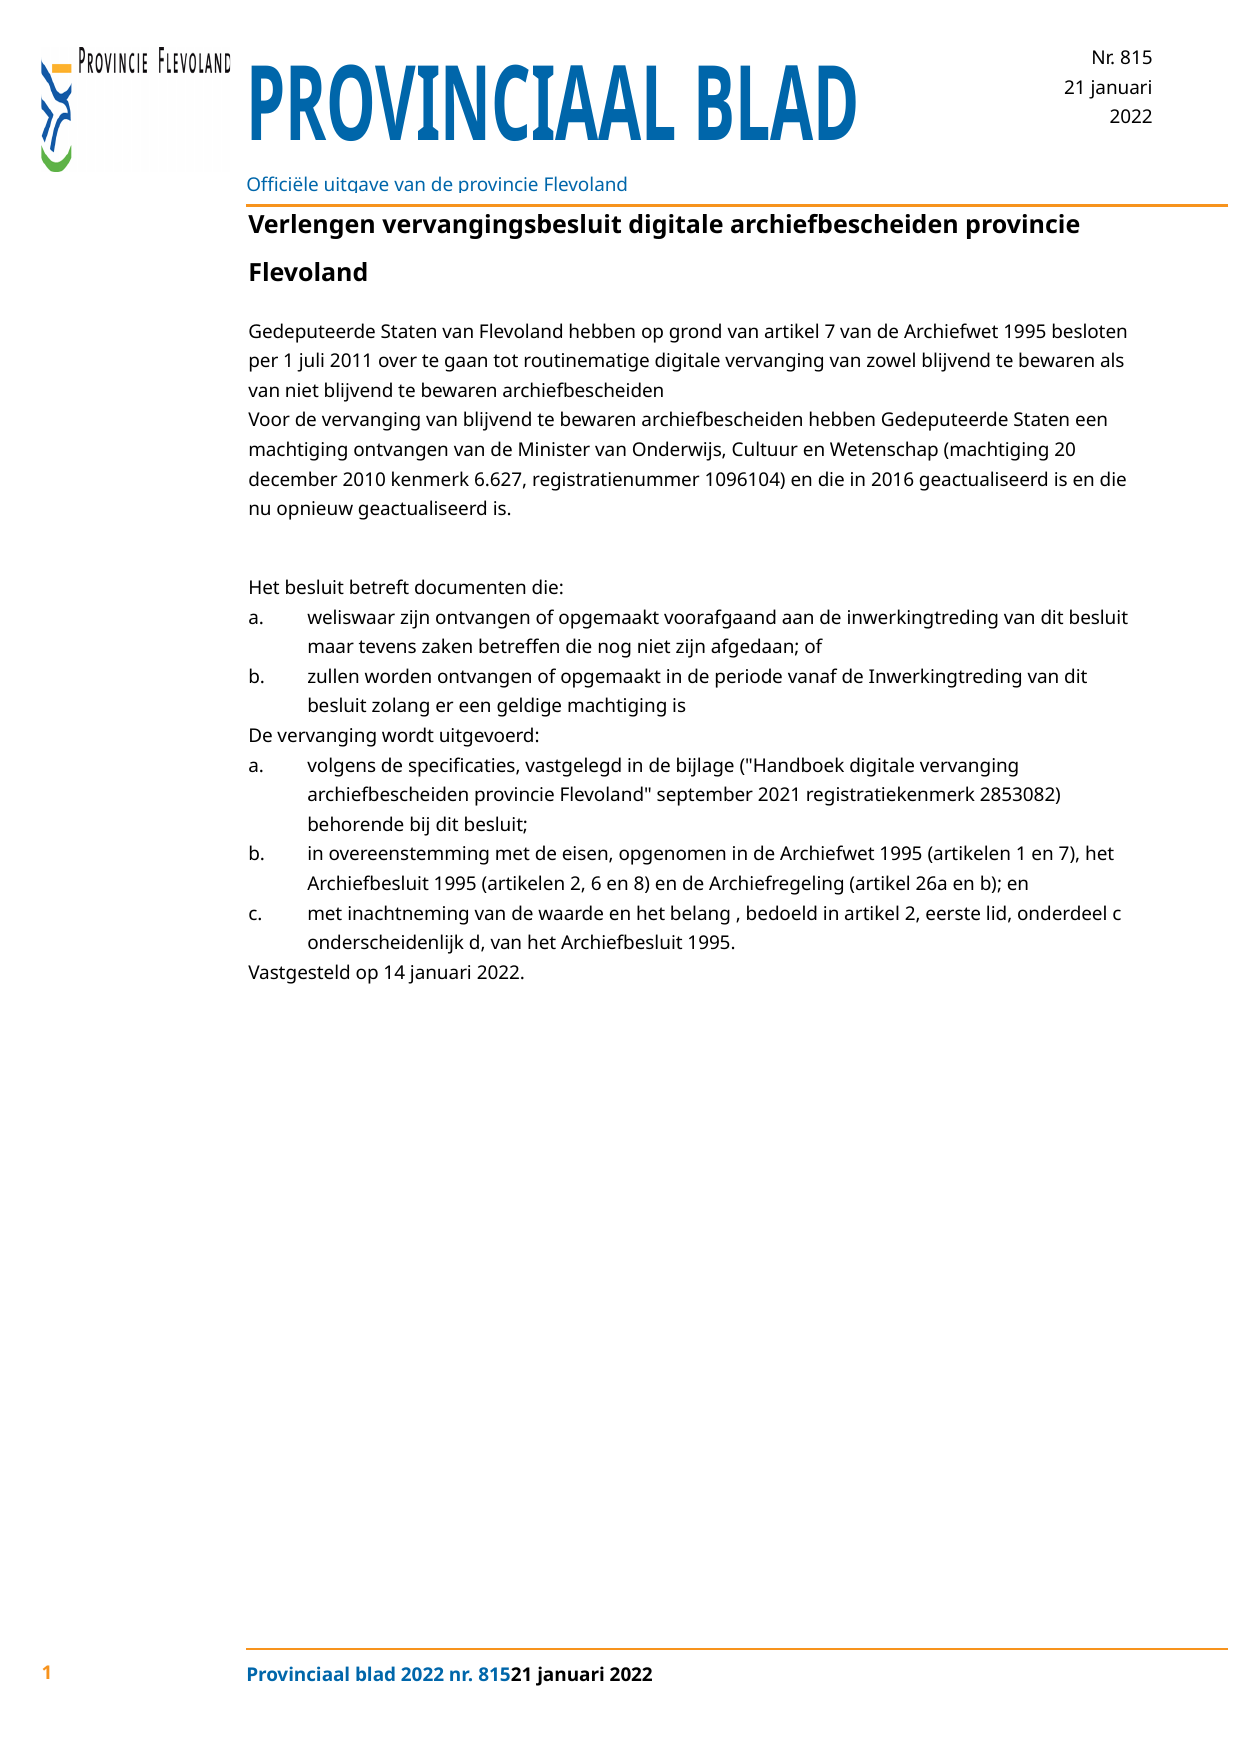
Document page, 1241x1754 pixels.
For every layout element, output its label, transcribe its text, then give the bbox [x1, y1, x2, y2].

text Voor de vervanging van blijvend te bewaren archiefbescheiden hebben Gedeputeerde Staten een machtiging ontvangen van de Minister van Onderwijs, Cultuur en Wetenschap (machtiging 20 december 2010 kenmerk 6.627, registratienummer 1096104) en die in 2016 geactualiseerd is en die nu opnieuw geactualiseerd is. [248, 407, 1152, 521]
text Vastgesteld op 14 januari 2022. [248, 959, 1152, 984]
text Verlengen vervangingsbesluit digitale archiefbescheiden provincie Flevoland [248, 207, 1152, 288]
text Gedeputeerde Staten van Flevoland hebben op grond van artikel 7 van de Archiefwet 1995 besloten per 1 juli 2011 over te gaan tot routinematige digitale vervanging van zowel blijvend te bewaren als van niet blijvend te bewaren archiefbescheiden [248, 318, 1152, 403]
text De vervanging wordt uitgevoerd: [248, 722, 1152, 748]
list volgens de specificaties, vastgelegd in de bijlage ("Handboek digitale vervanging archiefbescheiden provincie Flevoland" september 2021 registratiekenmerk 2853082) behorende bij dit besluit; [248, 752, 1152, 837]
list met inachtneming van de waarde en het belang , bedoeld in artikel 2, eerste lid, onderdeel c onderscheidenlijk d, van het Archiefbesluit 1995. [248, 900, 1152, 955]
text Het besluit betreft documenten die: [248, 574, 1152, 600]
picture [41, 47, 231, 172]
list weliswaar zijn ontvangen of opgemaakt voorafgaand aan de inwerkingtreding van dit besluit maar tevens zaken betreffen die nog niet zijn afgedaan; of [248, 604, 1152, 659]
list in overeenstemming met de eisen, opgenomen in de Archiefwet 1995 (artikelen 1 en 7), het Archiefbesluit 1995 (artikelen 2, 6 en 8) en de Archiefregeling (artikel 26a en b); en [248, 841, 1152, 896]
list zullen worden ontvangen of opgemaakt in de periode vanaf de Inwerkingtreding van dit besluit zolang er een geldige machtiging is [248, 663, 1152, 718]
